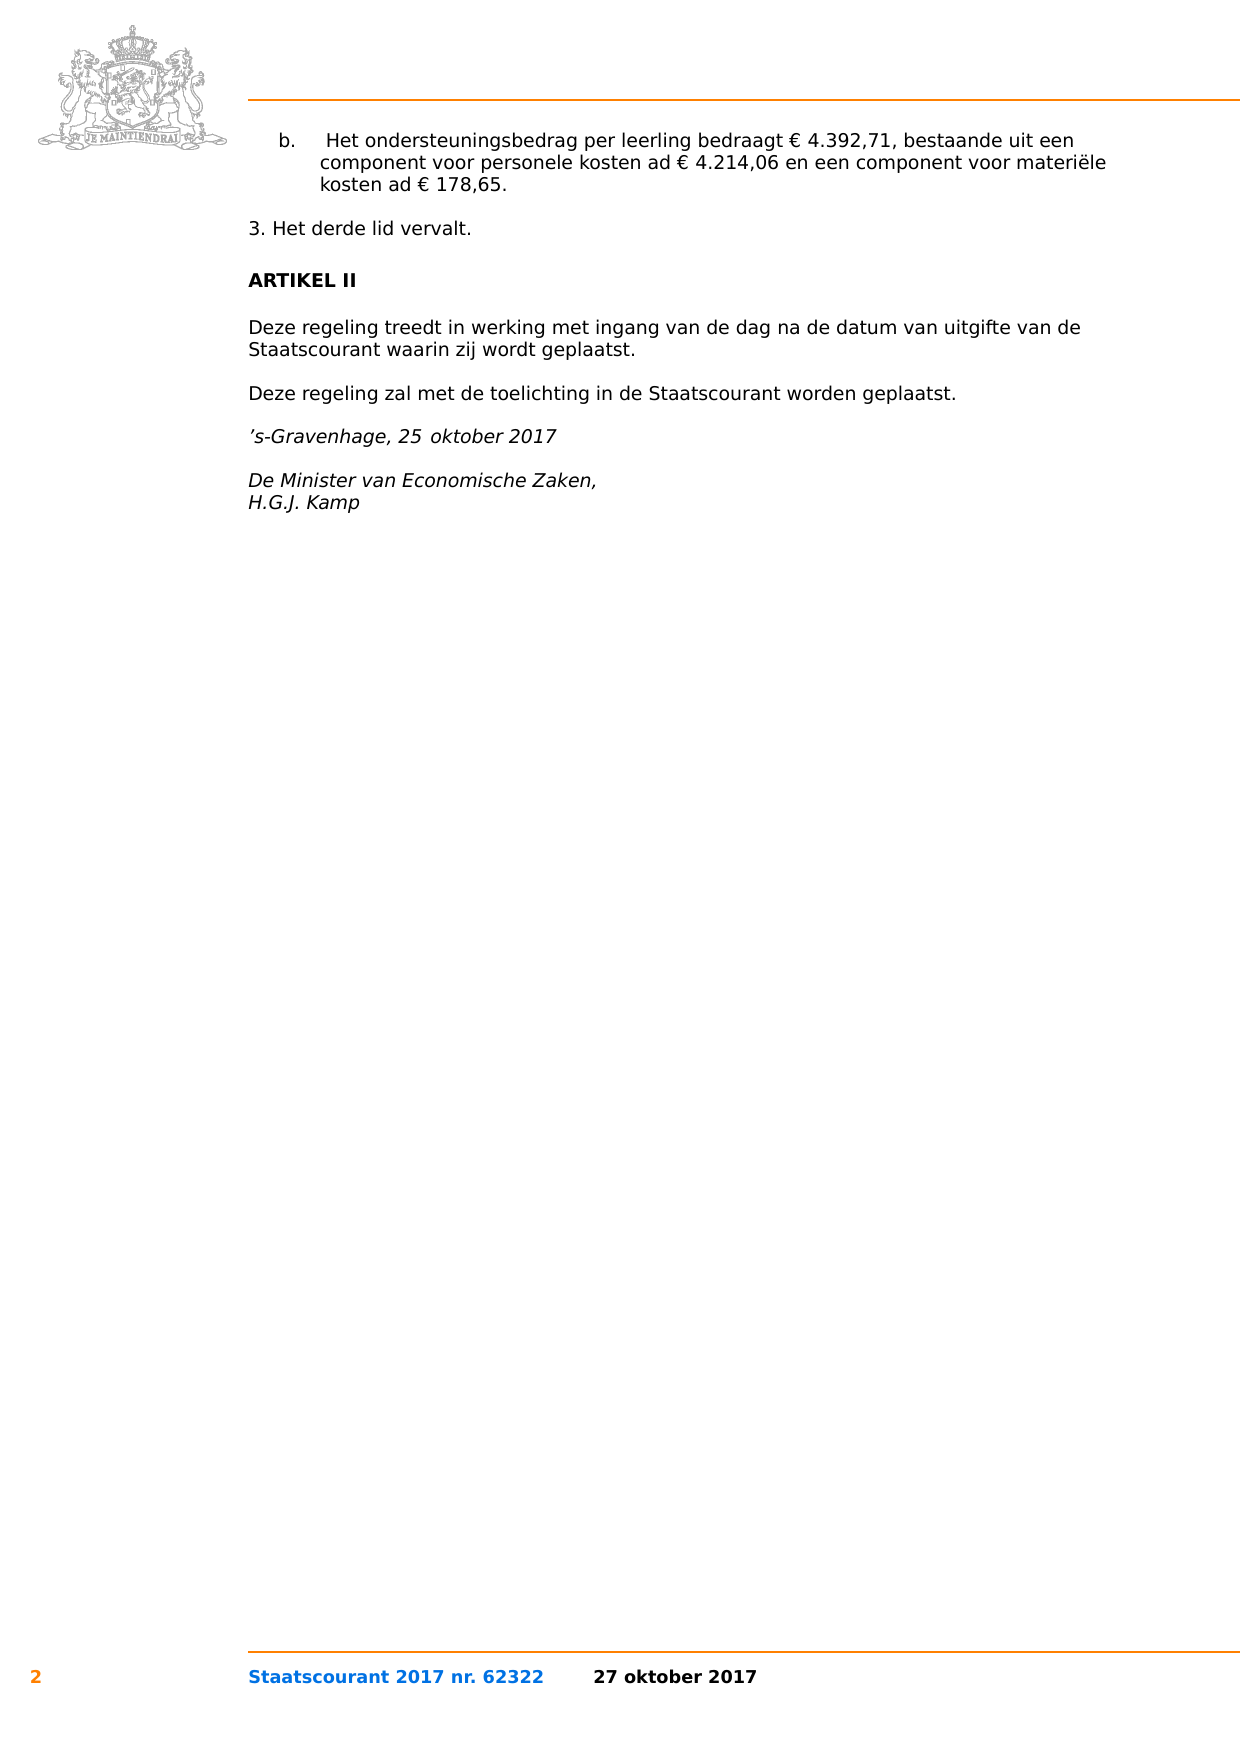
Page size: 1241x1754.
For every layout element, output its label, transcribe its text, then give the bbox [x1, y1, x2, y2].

text ’s-Gravenhage, 25 oktober 2017 [248, 426, 1163, 448]
subtitle ARTIKEL II [248, 270, 1163, 292]
text 3. Het derde lid vervalt. [248, 218, 1163, 240]
text De Minister van Economische Zaken, H.G.J. Kamp [248, 470, 1163, 514]
text Deze regeling treedt in werking met ingang van de dag na de datum van uitgifte van de Staatscourant waarin zij wordt geplaatst. [248, 317, 1163, 361]
text b. Het ondersteuningsbedrag per leerling bedraagt € 4.392,71, bestaande uit een component voor personele kosten ad € 4.214,06 en een component voor materiële kosten ad € 178,65. [278, 130, 1163, 196]
picture [38, 25, 227, 150]
text Deze regeling zal met de toelichting in de Staatscourant worden geplaatst. [248, 382, 1163, 404]
